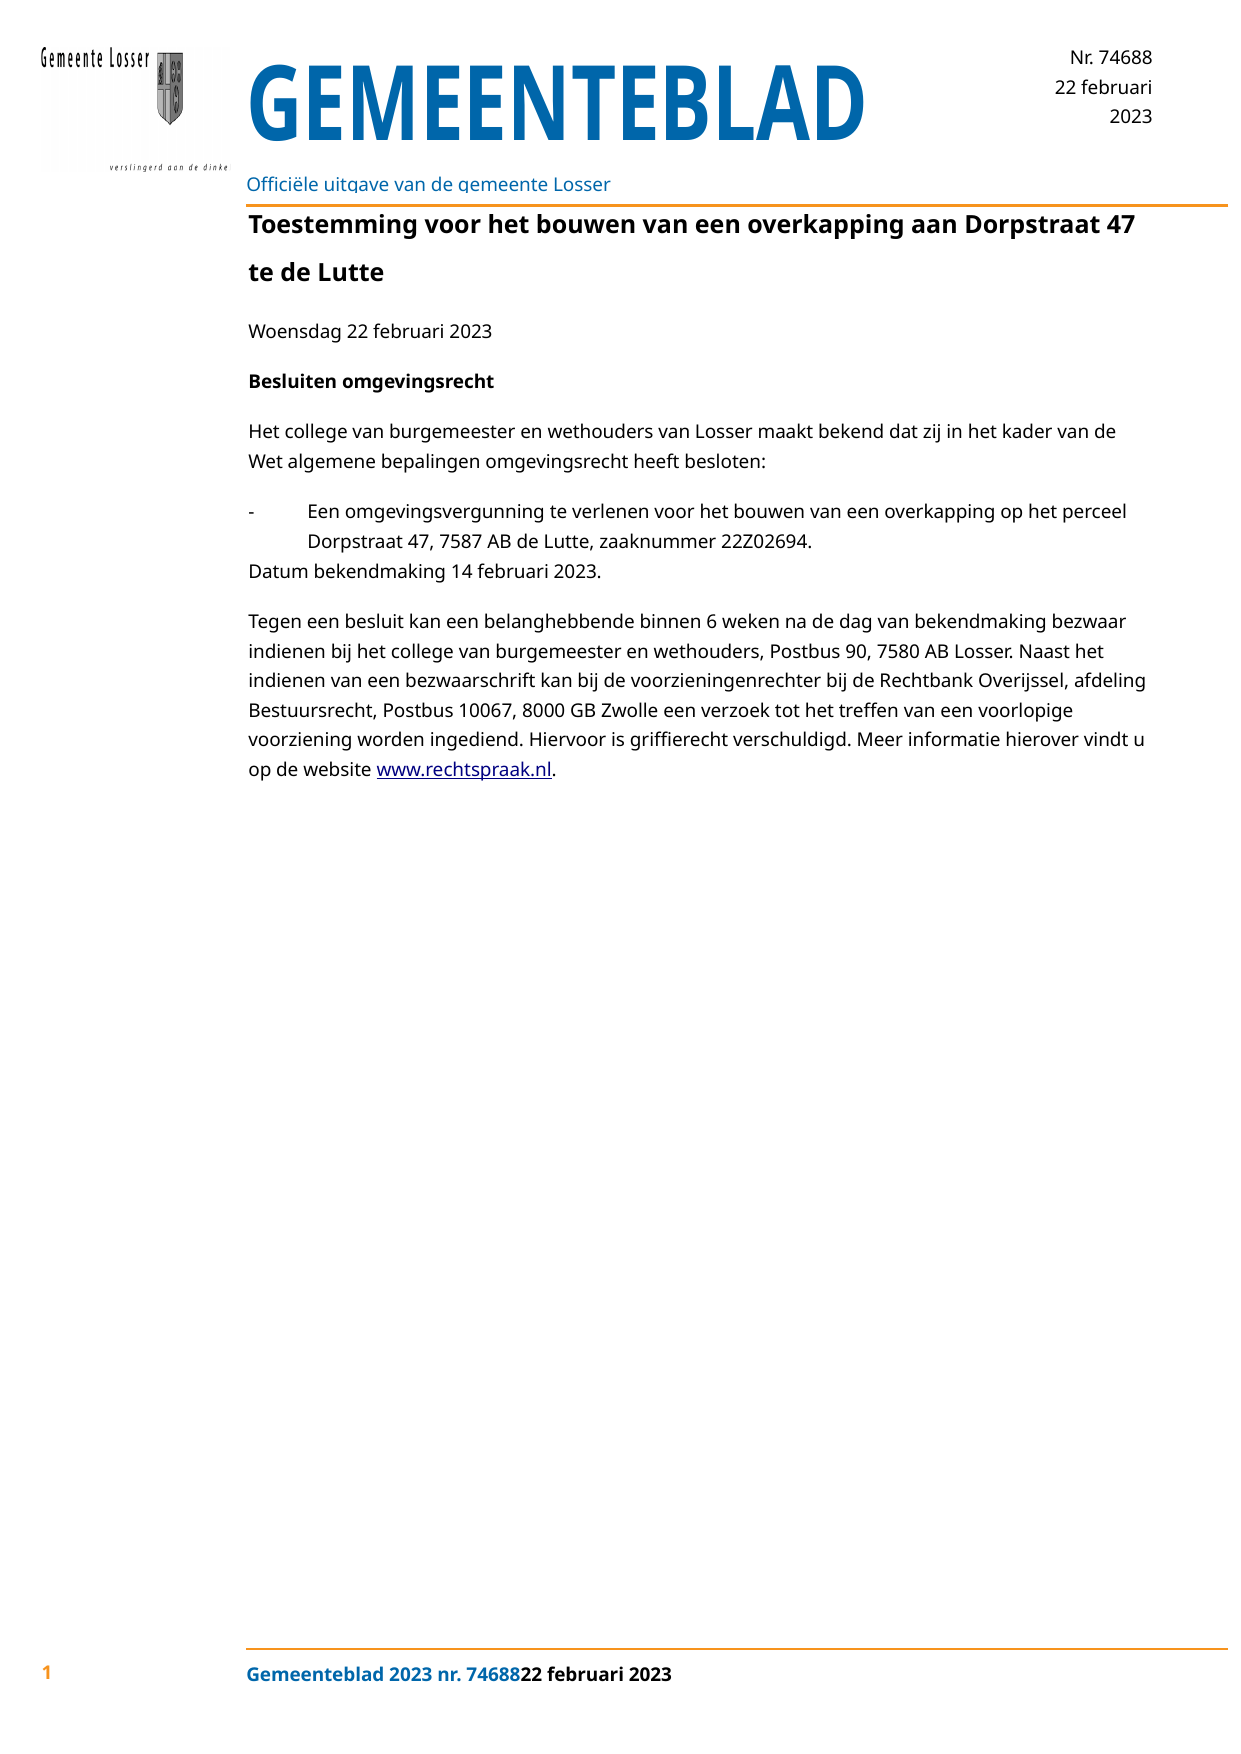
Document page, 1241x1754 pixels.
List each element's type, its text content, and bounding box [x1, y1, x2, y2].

text Het college van burgemeester en wethouders van Losser maakt bekend dat zij in het kader van de Wet algemene bepalingen omgevingsrecht heeft besloten: [248, 419, 1152, 474]
text Toestemming voor het bouwen van een overkapping aan Dorpstraat 47 te de Lutte [248, 207, 1152, 288]
text Besluiten omgevingsrecht [248, 368, 1152, 394]
list Een omgevingsvergunning te verlenen voor het bouwen van een overkapping op het perceel Dorpstraat 47, 7587 AB de Lutte, zaaknummer 22Z02694. [248, 499, 1152, 554]
picture [41, 47, 231, 172]
text Woensdag 22 februari 2023 [248, 318, 1152, 344]
text Datum bekendmaking 14 februari 2023. [248, 558, 1152, 584]
text Tegen een besluit kan een belanghebbende binnen 6 weken na de dag van bekendmaking bezwaar indienen bij het college van burgemeester en wethouders, Postbus 90, 7580 AB Losser. Naast het indienen van een bezwaarschrift kan bij de voorzieningenrechter bij de Rechtbank Overijssel, afdeling Bestuursrecht, Postbus 10067, 8000 GB Zwolle een verzoek tot het treffen van een voorlopige voorziening worden ingediend. Hiervoor is griffierecht verschuldigd. Meer informatie hierover vindt u op de website www.rechtspraak.nl. [248, 608, 1152, 782]
